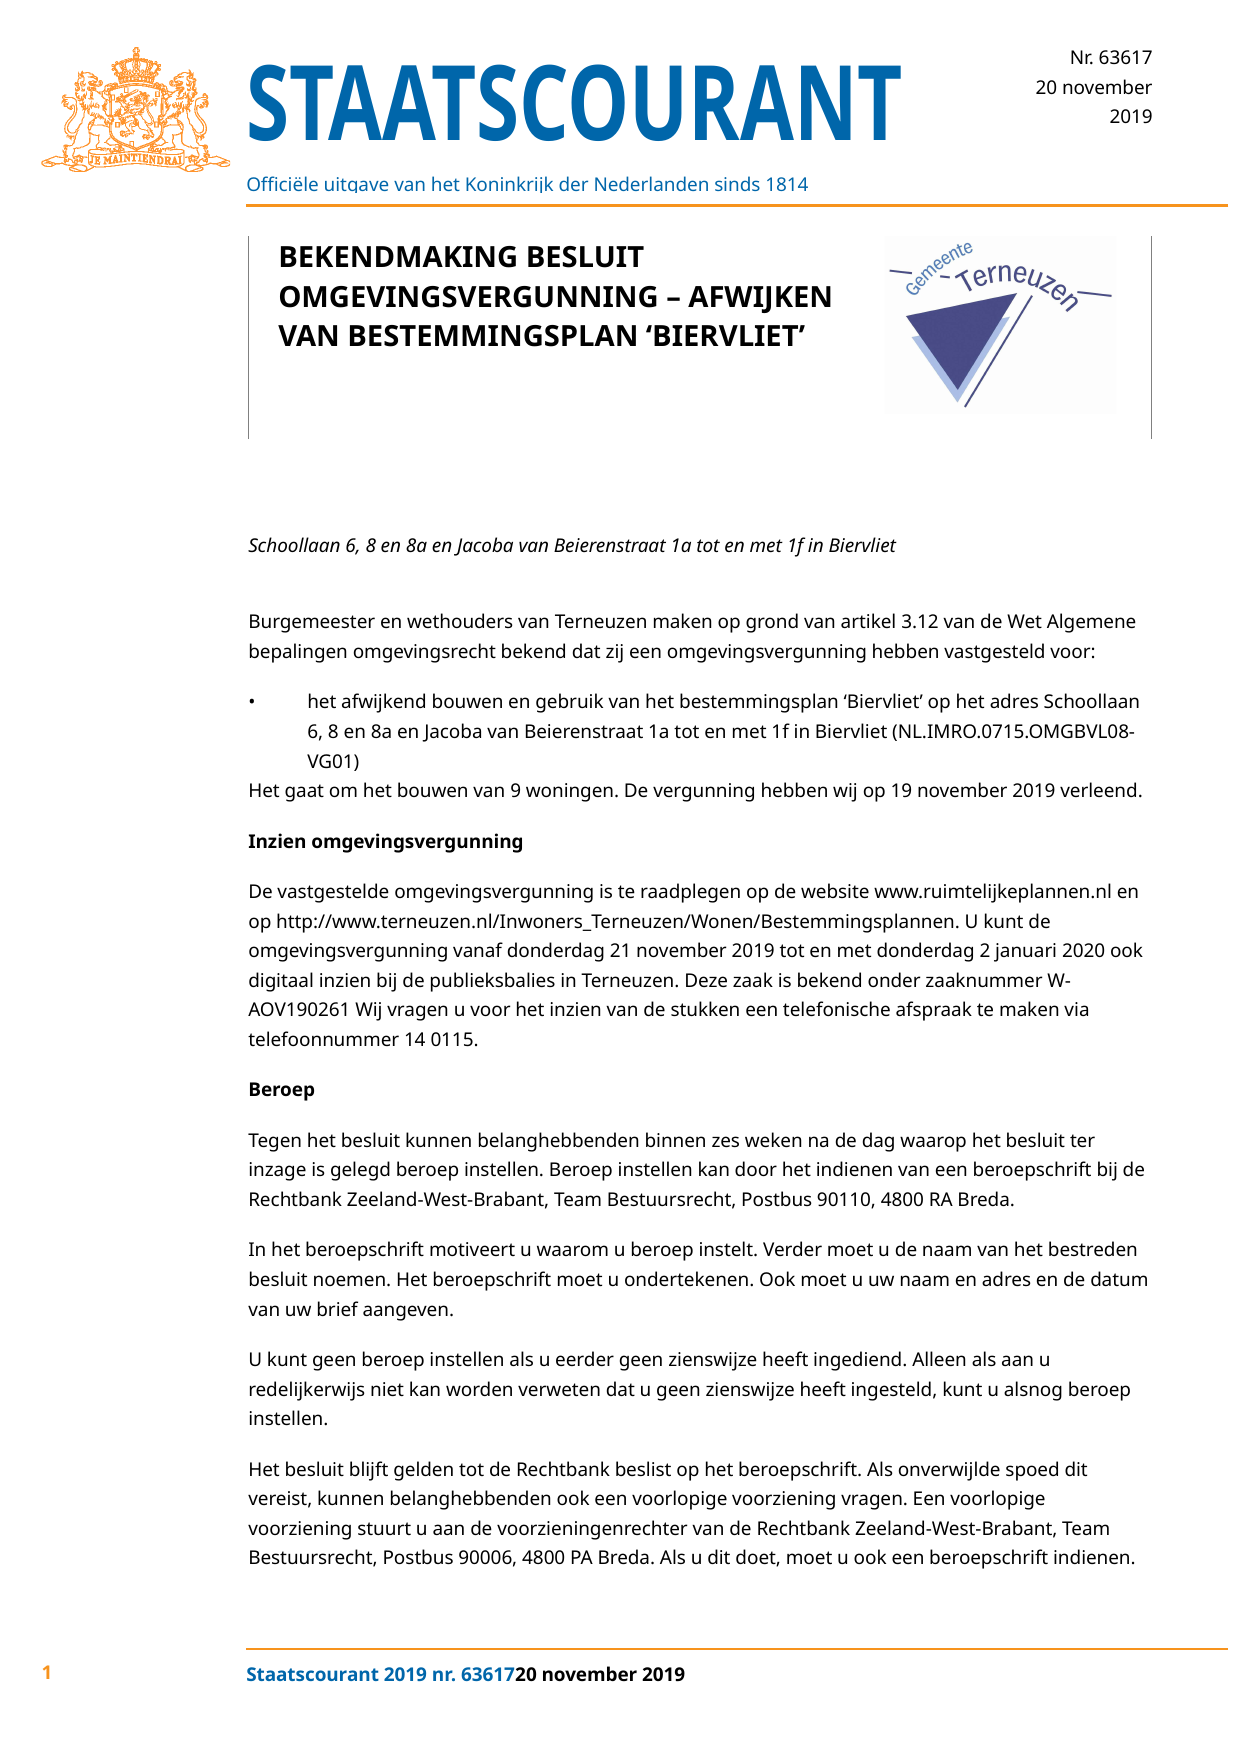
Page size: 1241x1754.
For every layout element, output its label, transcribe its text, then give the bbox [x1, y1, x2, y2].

text In het beroepschrift motiveert u waarom u beroep instelt. Verder moet u de naam van het bestreden besluit noemen. Het beroepschrift moet u ondertekenen. Ook moet u uw naam en adres en de datum van uw brief aangeven. [248, 1237, 1152, 1322]
text Inzien omgevingsvergunning [248, 828, 1152, 854]
table_header BEKENDMAKING BESLUIT OMGEVINGSVERGUNNING – AFWIJKEN VAN BESTEMMINGSPLAN ‘BIERVLIET’ [249, 236, 850, 439]
picture [884, 236, 1117, 414]
text Beroep [248, 1077, 1152, 1102]
table_header [850, 236, 884, 413]
text Het besluit blijft gelden tot de Rechtbank beslist op het beroepschrift. Als onverwijlde spoed dit vereist, kunnen belanghebbenden ook een voorlopige voorziening vragen. Een voorlopige voorziening stuurt u aan de voorzieningenrechter van de Rechtbank Zeeland-West-Brabant, Team Bestuursrecht, Postbus 90006, 4800 PA Breda. Als u dit doet, moet u ook een beroepschrift indienen. [248, 1456, 1152, 1570]
picture [41, 47, 231, 172]
text Het gaat om het bouwen van 9 woningen. De vergunning hebben wij op 19 november 2019 verleend. [248, 777, 1152, 803]
text Tegen het besluit kunnen belanghebbenden binnen zes weken na de dag waarop het besluit ter inzage is gelegd beroep instellen. Beroep instellen kan door het indienen van een beroepschrift bij de Rechtbank Zeeland-West-Brabant, Team Bestuursrecht, Postbus 90110, 4800 RA Breda. [248, 1127, 1152, 1212]
text Schoollaan 6, 8 en 8a en Jacoba van Beierenstraat 1a tot en met 1f in Biervliet [248, 533, 1152, 558]
table_header [1117, 236, 1151, 413]
text Burgemeester en wethouders van Terneuzen maken op grond van artikel 3.12 van de Wet Algemene bepalingen omgevingsrecht bekend dat zij een omgevingsvergunning hebben vastgesteld voor: [248, 609, 1152, 664]
list het afwijkend bouwen en gebruik van het bestemmingsplan ‘Biervliet’ op het adres Schoollaan 6, 8 en 8a en Jacoba van Beierenstraat 1a tot en met 1f in Biervliet (NL.IMRO.0715.OMGBVL08-VG01) [248, 689, 1152, 774]
text U kunt geen beroep instellen als u eerder geen zienswijze heeft ingediend. Alleen als aan u redelijkerwijs niet kan worden verweten dat u geen zienswijze heeft ingesteld, kunt u alsnog beroep instellen. [248, 1346, 1152, 1431]
table_header [850, 414, 1151, 439]
text De vastgestelde omgevingsvergunning is te raadplegen op de website www.ruimtelijkeplannen.nl en op http://www.terneuzen.nl/Inwoners_Terneuzen/Wonen/Bestemmingsplannen. U kunt de omgevingsvergunning vanaf donderdag 21 november 2019 tot en met donderdag 2 januari 2020 ook digitaal inzien bij de publieksbalies in Terneuzen. Deze zaak is bekend onder zaaknummer W-AOV190261 Wij vragen u voor het inzien van de stukken een telefonische afspraak te maken via telefoonnummer 14 0115. [248, 878, 1152, 1052]
